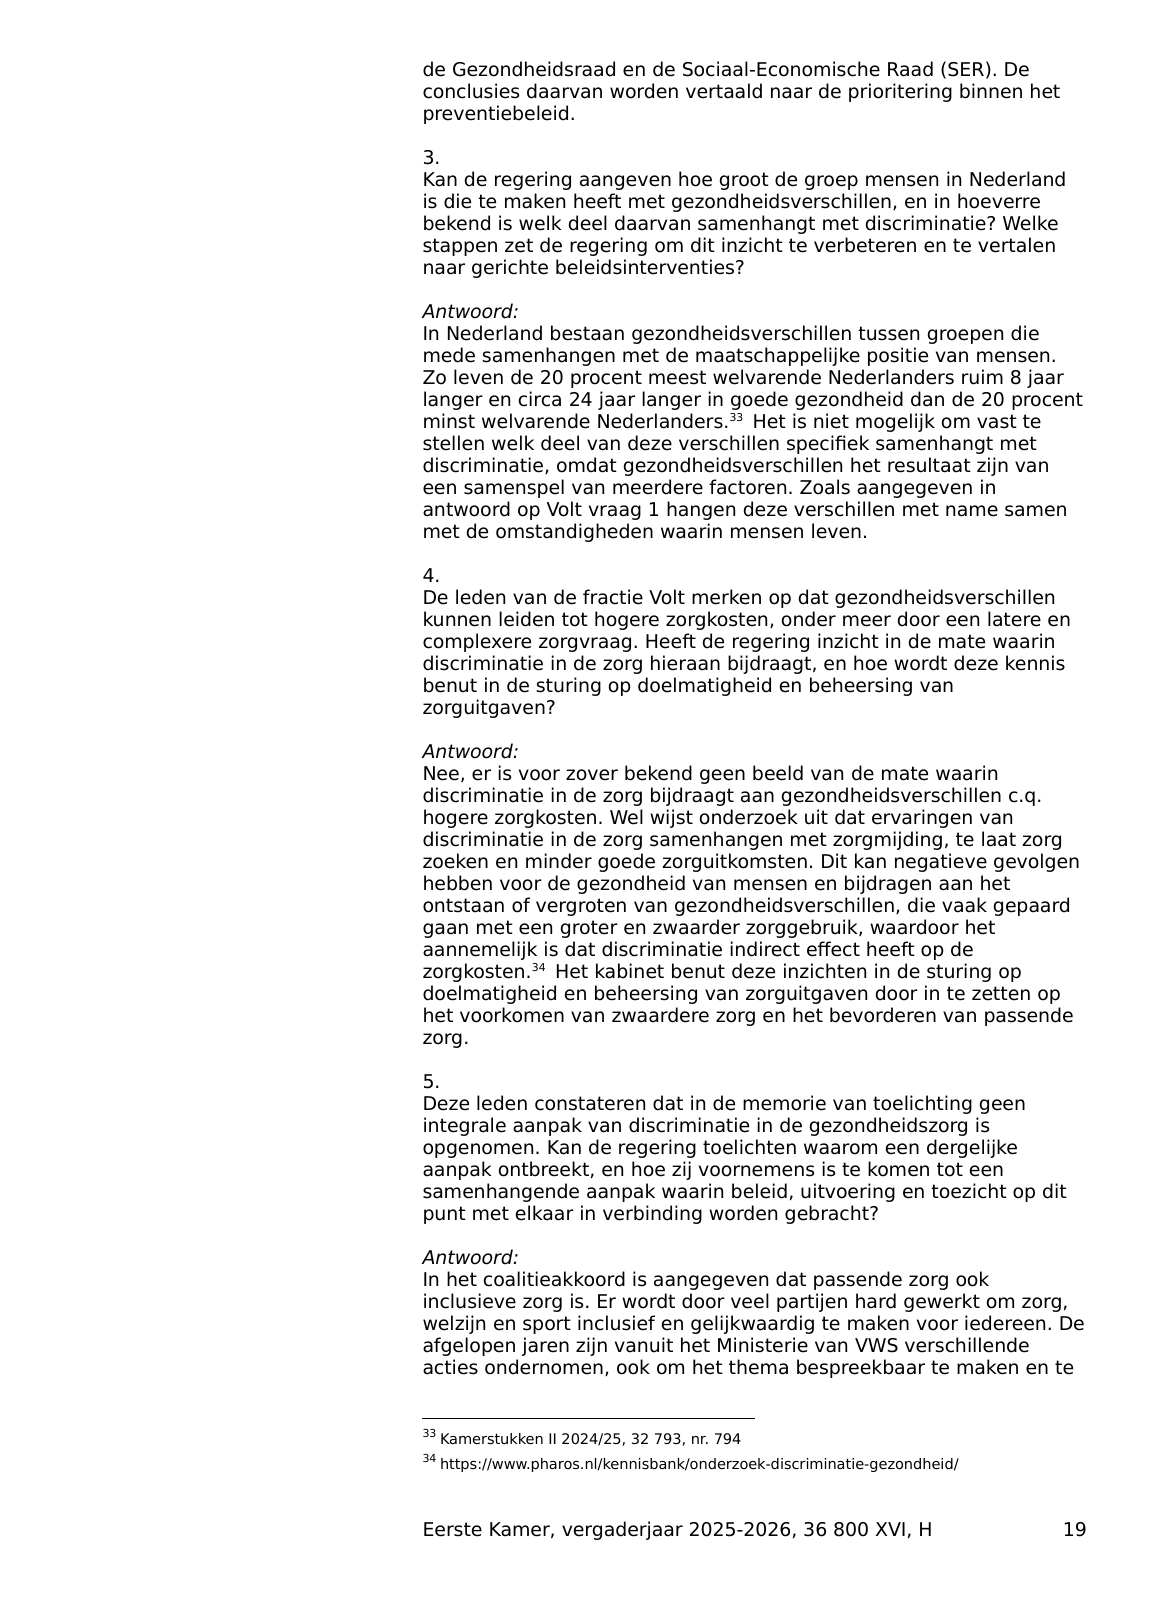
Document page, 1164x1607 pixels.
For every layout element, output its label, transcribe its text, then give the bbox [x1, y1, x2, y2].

text Nee, er is voor zover bekend geen beeld van de mate waarin discriminatie in de zorg bijdraagt aan gezondheidsverschillen c.q. hogere zorgkosten. Wel wijst onderzoek uit dat ervaringen van discriminatie in de zorg samenhangen met zorgmijding, te laat zorg zoeken en minder goede zorguitkomsten. Dit kan negatieve gevolgen hebben voor de gezondheid van mensen en bijdragen aan het ontstaan of vergroten van gezondheidsverschillen, die vaak gepaard gaan met een groter en zwaarder zorggebruik, waardoor het aannemelijk is dat discriminatie indirect effect heeft op de zorgkosten. Het kabinet benut deze inzichten in de sturing op doelmatigheid en beheersing van zorguitgaven door in te zetten op het voorkomen van zwaardere zorg en het bevorderen van passende zorg. [422, 763, 1087, 1049]
text https://www.pharos.nl/kennisbank/onderzoek-discriminatie-gezondheid/ [422, 1452, 1087, 1474]
text De leden van de fractie Volt merken op dat gezondheidsverschillen kunnen leiden tot hogere zorgkosten, onder meer door een latere en complexere zorgvraag. Heeft de regering inzicht in de mate waarin discriminatie in de zorg hieraan bijdraagt, en hoe wordt deze kennis benut in de sturing op doelmatigheid en beheersing van zorguitgaven? [422, 587, 1087, 719]
text In Nederland bestaan gezondheidsverschillen tussen groepen die mede samenhangen met de maatschappelijke positie van mensen. Zo leven de 20 procent meest welvarende Nederlanders ruim 8 jaar langer en circa 24 jaar langer in goede gezondheid dan de 20 procent minst welvarende Nederlanders. Het is niet mogelijk om vast te stellen welk deel van deze verschillen specifiek samenhangt met discriminatie, omdat gezondheidsverschillen het resultaat zijn van een samenspel van meerdere factoren. Zoals aangegeven in antwoord op Volt vraag 1 hangen deze verschillen met name samen met de omstandigheden waarin mensen leven. [422, 323, 1087, 543]
text Deze leden constateren dat in de memorie van toelichting geen integrale aanpak van discriminatie in de gezondheidszorg is opgenomen. Kan de regering toelichten waarom een dergelijke aanpak ontbreekt, en hoe zij voornemens is te komen tot een samenhangende aanpak waarin beleid, uitvoering en toezicht op dit punt met elkaar in verbinding worden gebracht? [422, 1093, 1087, 1225]
text Antwoord: [422, 741, 1087, 763]
text In het coalitieakkoord is aangegeven dat passende zorg ook inclusieve zorg is. Er wordt door veel partijen hard gewerkt om zorg, welzijn en sport inclusief en gelijkwaardig te maken voor iedereen. De afgelopen jaren zijn vanuit het Ministerie van VWS verschillende acties ondernomen, ook om het thema bespreekbaar te maken en te [422, 1269, 1087, 1379]
text 5. [422, 1071, 1087, 1093]
text Kan de regering aangeven hoe groot de groep mensen in Nederland is die te maken heeft met gezondheidsverschillen, en in hoeverre bekend is welk deel daarvan samenhangt met discriminatie? Welke stappen zet de regering om dit inzicht te verbeteren en te vertalen naar gerichte beleidsinterventies? [422, 169, 1087, 279]
text Antwoord: [422, 301, 1087, 323]
text Antwoord: [422, 1247, 1087, 1269]
text de Gezondheidsraad en de Sociaal-Economische Raad (SER). De conclusies daarvan worden vertaald naar de prioritering binnen het preventiebeleid. [422, 59, 1087, 125]
text 4. [422, 565, 1087, 587]
text 3. [422, 147, 1087, 169]
text Kamerstukken II 2024/25, 32 793, nr. 794 [422, 1427, 1087, 1449]
